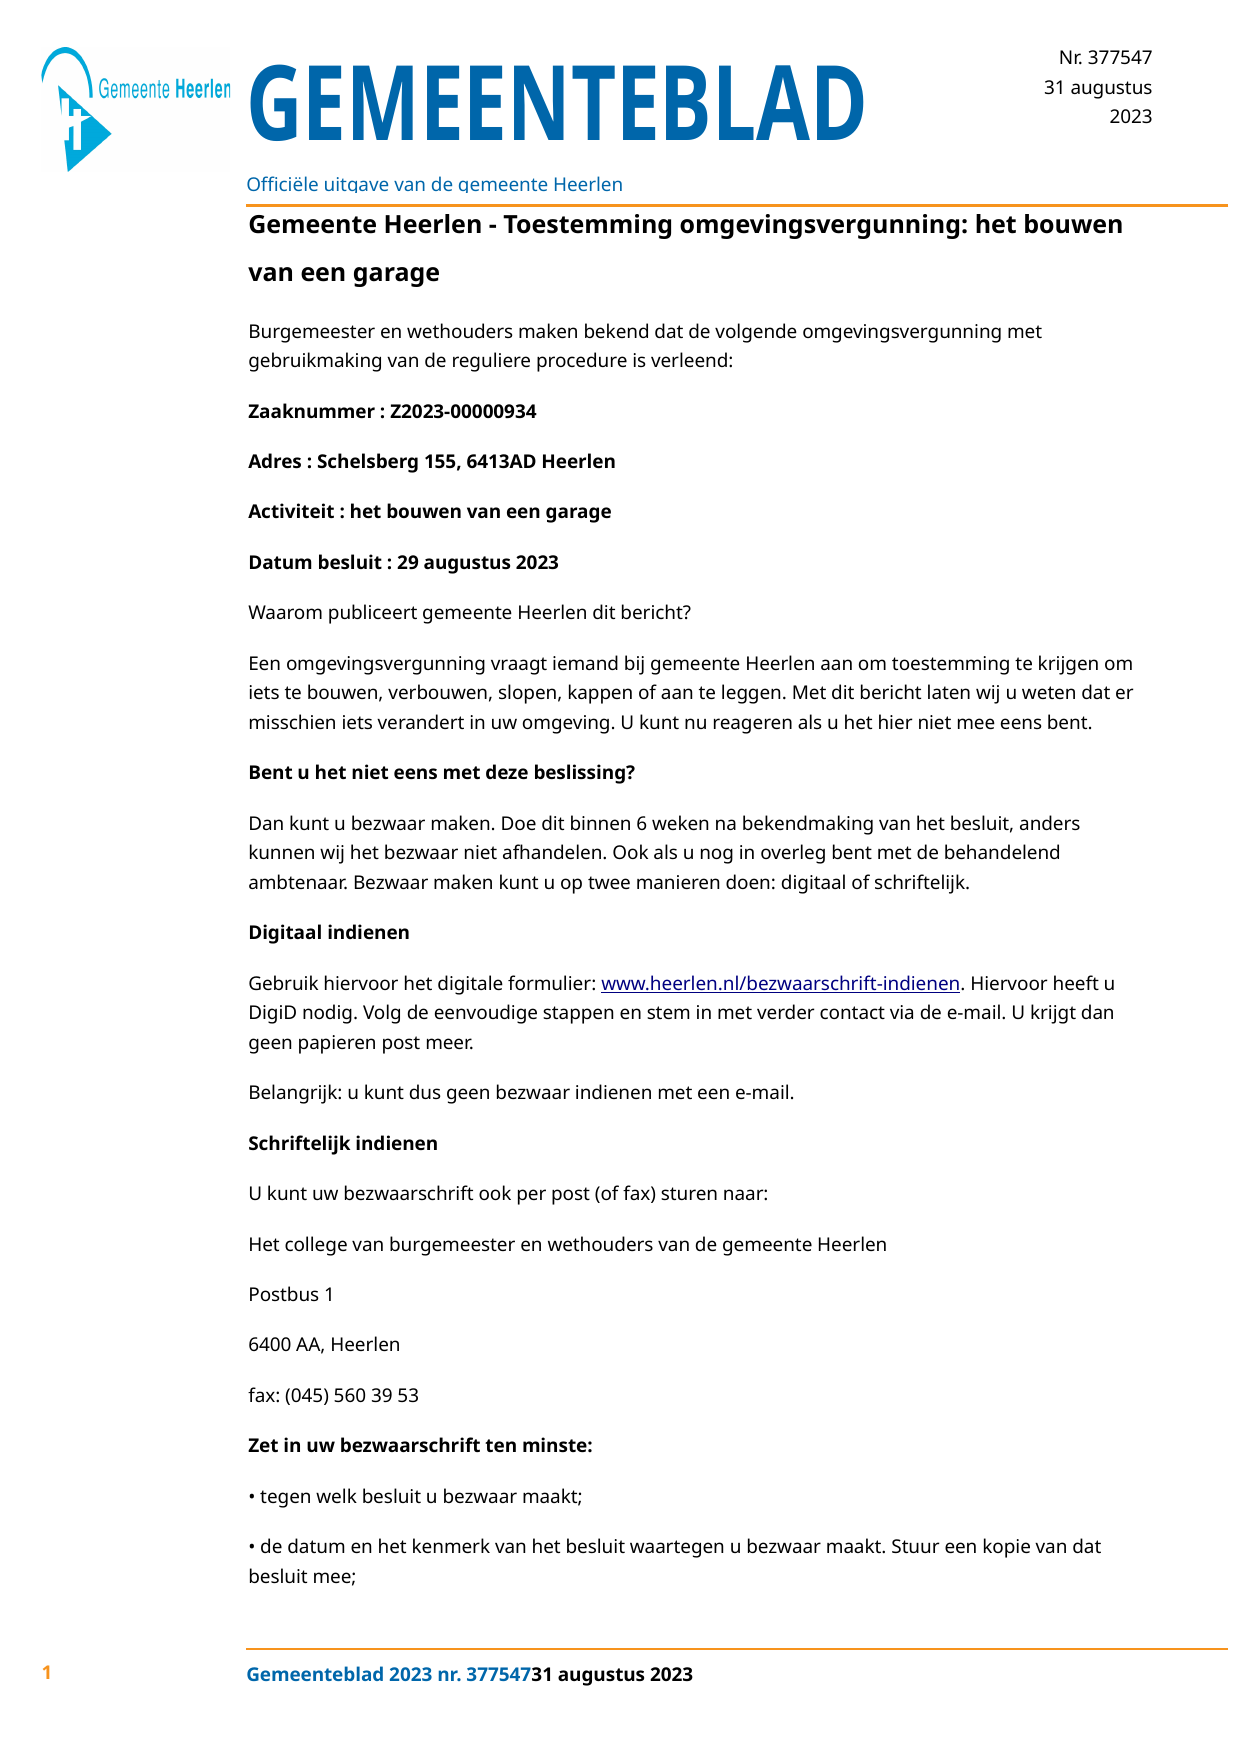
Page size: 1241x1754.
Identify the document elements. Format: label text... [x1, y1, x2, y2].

text Activiteit : het bouwen van een garage [248, 499, 1152, 524]
text • tegen welk besluit u bezwaar maakt; [248, 1483, 1152, 1509]
text Belangrijk: u kunt dus geen bezwaar indienen met een e-mail. [248, 1079, 1152, 1105]
text Het college van burgemeester en wethouders van de gemeente Heerlen [248, 1231, 1152, 1257]
text • de datum en het kenmerk van het besluit waartegen u bezwaar maakt. Stuur een kopie van dat besluit mee; [248, 1533, 1152, 1589]
text Dan kunt u bezwaar maken. Doe dit binnen 6 weken na bekendmaking van het besluit, anders kunnen wij het bezwaar niet afhandelen. Ook als u nog in overleg bent met de behandelend ambtenaar. Bezwaar maken kunt u op twee manieren doen: digitaal of schriftelijk. [248, 810, 1152, 895]
text U kunt uw bezwaarschrift ook per post (of fax) sturen naar: [248, 1180, 1152, 1206]
text Zet in uw bezwaarschrift ten minste: [248, 1432, 1152, 1458]
text 6400 AA, Heerlen [248, 1332, 1152, 1357]
picture [41, 47, 231, 172]
text Datum besluit : 29 augustus 2023 [248, 549, 1152, 575]
text Bent u het niet eens met deze beslissing? [248, 759, 1152, 785]
text Gemeente Heerlen - Toestemming omgevingsvergunning: het bouwen van een garage [248, 207, 1152, 288]
text Zaaknummer : Z2023-00000934 [248, 398, 1152, 424]
text Adres : Schelsberg 155, 6413AD Heerlen [248, 448, 1152, 474]
text Een omgevingsvergunning vraagt iemand bij gemeente Heerlen aan om toestemming te krijgen om iets te bouwen, verbouwen, slopen, kappen of aan te leggen. Met dit bericht laten wij u weten dat er misschien iets verandert in uw omgeving. U kunt nu reageren als u het hier niet mee eens bent. [248, 650, 1152, 735]
text Digitaal indienen [248, 919, 1152, 945]
text Gebruik hiervoor het digitale formulier: www.heerlen.nl/bezwaarschrift-indienen. Hiervoor heeft u DigiD nodig. Volg de eenvoudige stappen en stem in met verder contact via de e-mail. U krijgt dan geen papieren post meer. [248, 970, 1152, 1055]
picture [41, 47, 59, 70]
text Schriftelijk indienen [248, 1130, 1152, 1156]
text fax: (045) 560 39 53 [248, 1382, 1152, 1408]
text Waarom publiceert gemeente Heerlen dit bericht? [248, 599, 1152, 625]
text Postbus 1 [248, 1281, 1152, 1307]
text Burgemeester en wethouders maken bekend dat de volgende omgevingsvergunning met gebruikmaking van de reguliere procedure is verleend: [248, 318, 1152, 373]
